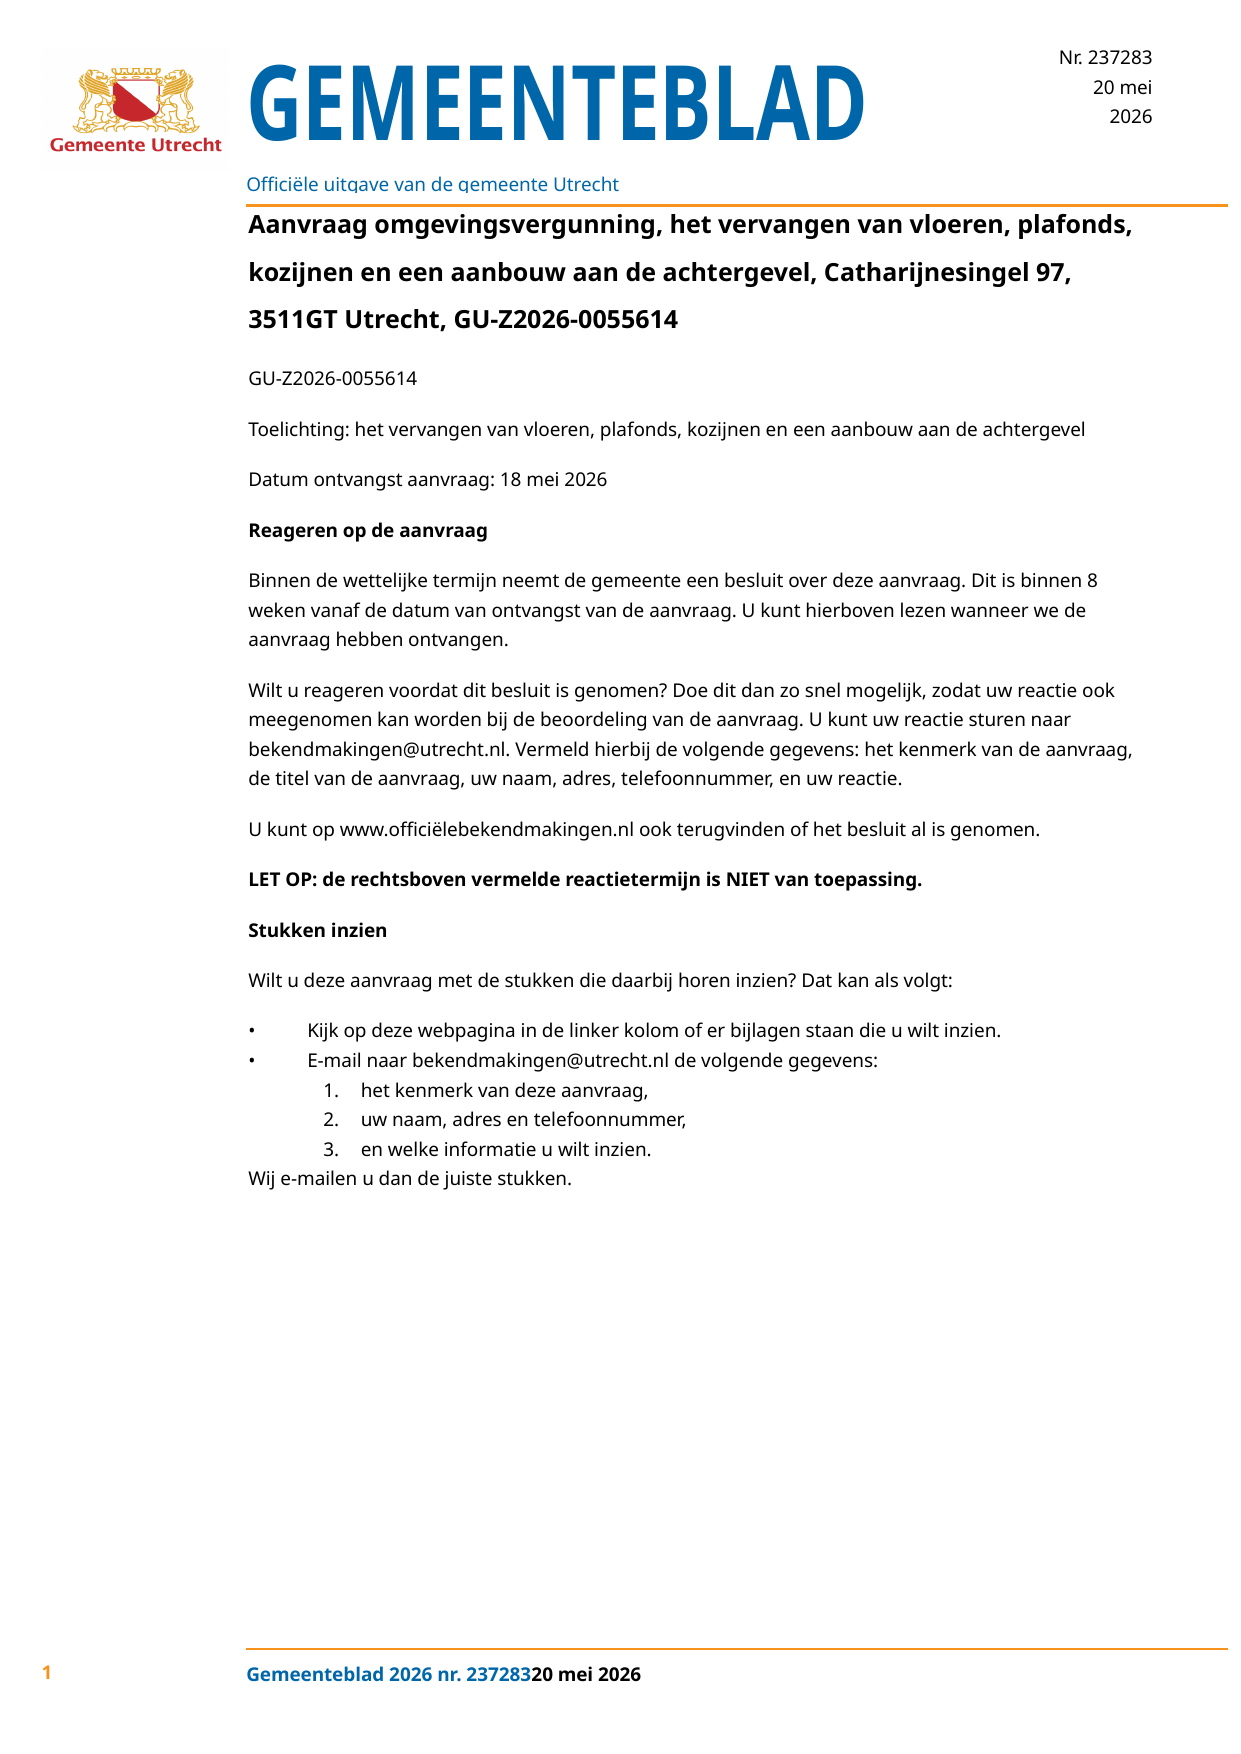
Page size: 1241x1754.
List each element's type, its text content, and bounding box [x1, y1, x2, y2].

text Wilt u reageren voordat dit besluit is genomen? Doe dit dan zo snel mogelijk, zodat uw reactie ook meegenomen kan worden bij de beoordeling van de aanvraag. U kunt uw reactie sturen naar bekendmakingen@utrecht.nl. Vermeld hierbij de volgende gegevens: het kenmerk van de aanvraag, de titel van de aanvraag, uw naam, adres, telefoonnummer, en uw reactie. [248, 677, 1152, 791]
picture [41, 47, 231, 172]
text Binnen de wettelijke termijn neemt de gemeente een besluit over deze aanvraag. Dit is binnen 8 weken vanaf de datum van ontvangst van de aanvraag. U kunt hierboven lezen wanneer we de aanvraag hebben ontvangen. [248, 567, 1152, 652]
list en welke informatie u wilt inzien. [323, 1136, 1152, 1162]
list uw naam, adres en telefoonnummer, [323, 1106, 1152, 1132]
text Aanvraag omgevingsvergunning, het vervangen van vloeren, plafonds, kozijnen en een aanbouw aan de achtergevel, Catharijnesingel 97, 3511GT Utrecht, GU-Z2026-0055614 [248, 207, 1152, 336]
text Wij e-mailen u dan de juiste stukken. [248, 1166, 1152, 1191]
text U kunt op www.officiëlebekendmakingen.nl ook terugvinden of het besluit al is genomen. [248, 816, 1152, 842]
text Datum ontvangst aanvraag: 18 mei 2026 [248, 466, 1152, 492]
list Kijk op deze webpagina in de linker kolom of er bijlagen staan die u wilt inzien. [248, 1018, 1152, 1043]
text Toelichting: het vervangen van vloeren, plafonds, kozijnen en een aanbouw aan de achtergevel [248, 416, 1152, 442]
text Reageren op de aanvraag [248, 517, 1152, 542]
text GU-Z2026-0055614 [248, 366, 1152, 391]
list E-mail naar bekendmakingen@utrecht.nl de volgende gegevens: [248, 1047, 1152, 1073]
text Stukken inzien [248, 917, 1152, 942]
text LET OP: de rechtsboven vermelde reactietermijn is NIET van toepassing. [248, 866, 1152, 892]
list het kenmerk van deze aanvraag, [323, 1077, 1152, 1102]
text Wilt u deze aanvraag met de stukken die daarbij horen inzien? Dat kan als volgt: [248, 967, 1152, 993]
